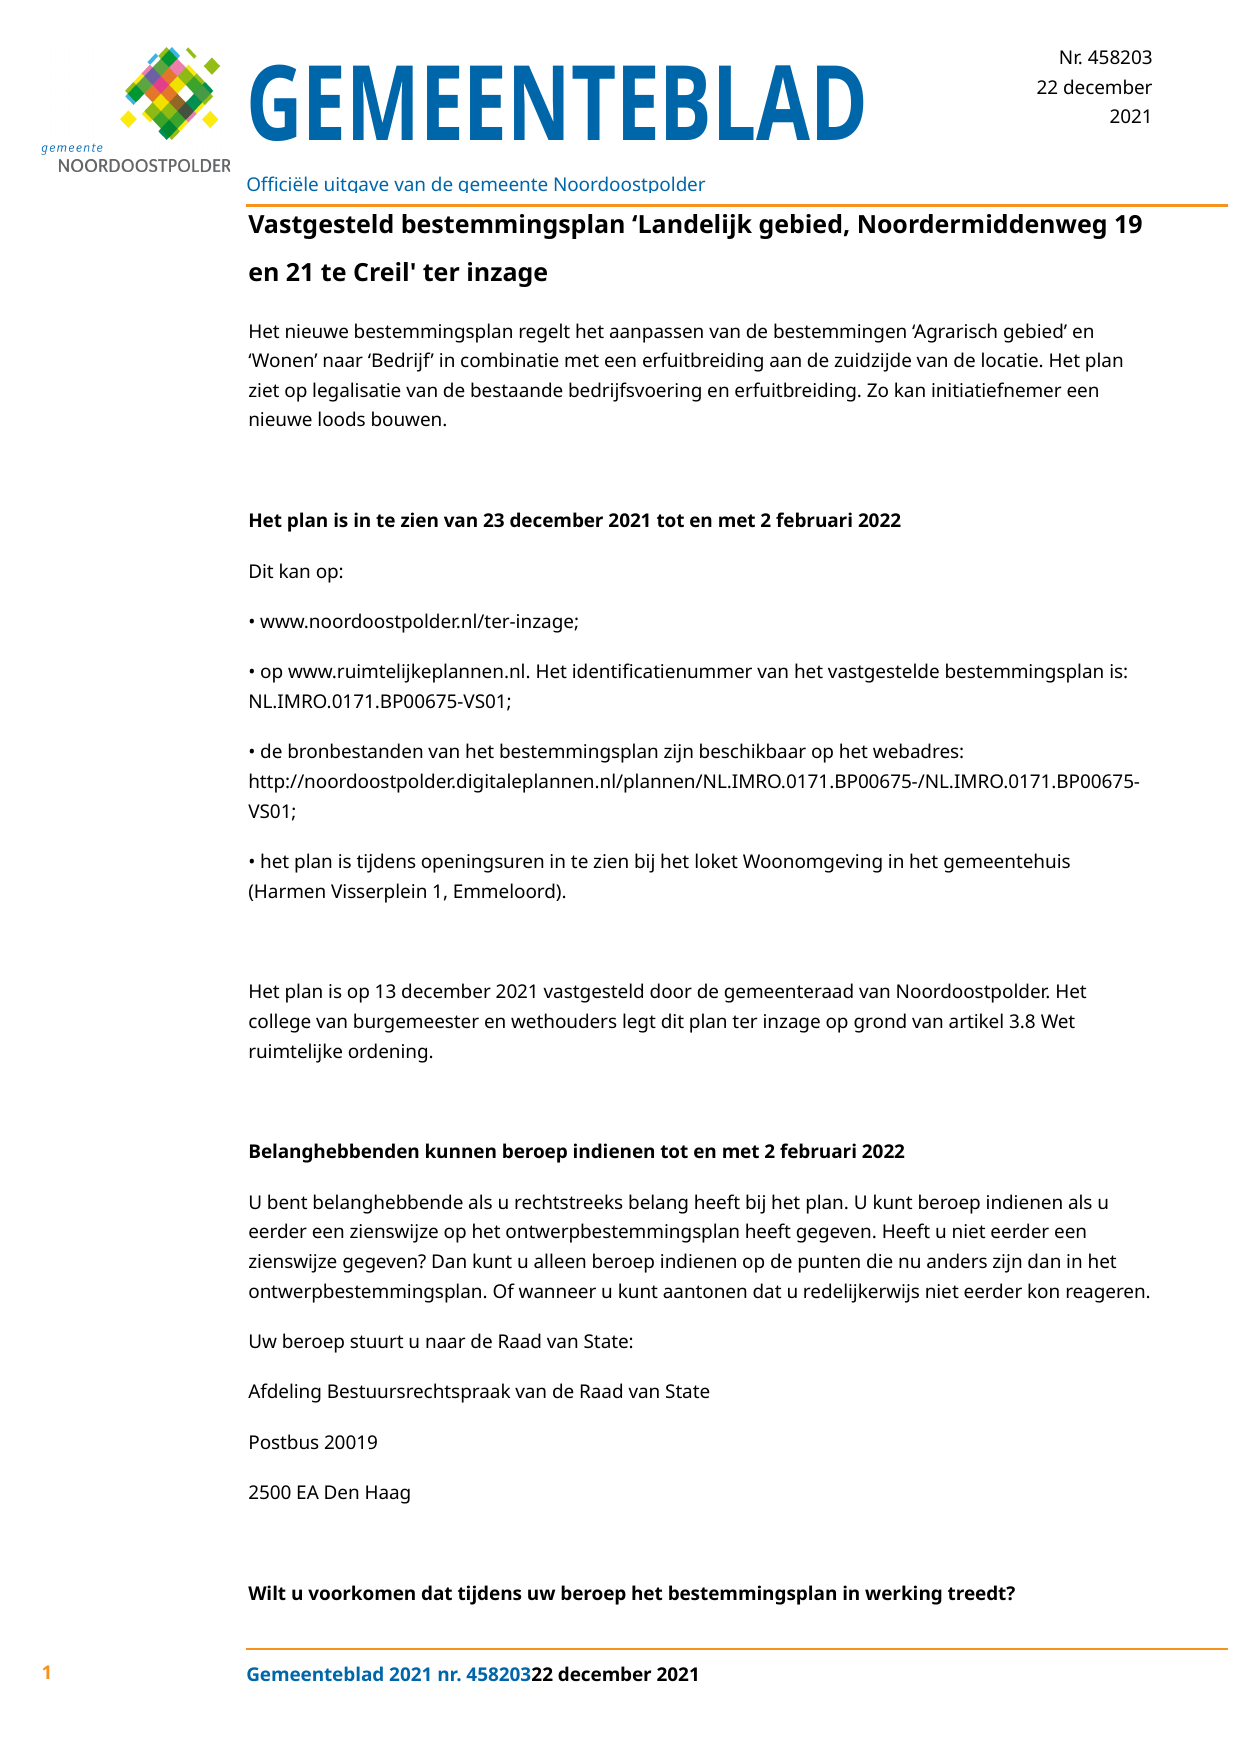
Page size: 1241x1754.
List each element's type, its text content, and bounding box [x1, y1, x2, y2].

text Vastgesteld bestemmingsplan ‘Landelijk gebied, Noordermiddenweg 19 en 21 te Creil' ter inzage [248, 207, 1152, 288]
text Postbus 20019 [248, 1429, 1152, 1455]
text 2500 EA Den Haag [248, 1479, 1152, 1505]
picture [41, 47, 231, 172]
text Het nieuwe bestemmingsplan regelt het aanpassen van de bestemmingen ‘Agrarisch gebied’ en ‘Wonen’ naar ‘Bedrijf’ in combinatie met een erfuitbreiding aan de zuidzijde van de locatie. Het plan ziet op legalisatie van de bestaande bedrijfsvoering en erfuitbreiding. Zo kan initiatiefnemer een nieuwe loods bouwen. [248, 318, 1152, 432]
text Het plan is in te zien van 23 december 2021 tot en met 2 februari 2022 [248, 507, 1152, 533]
text Dit kan op: [248, 558, 1152, 584]
text U bent belanghebbende als u rechtstreeks belang heeft bij het plan. U kunt beroep indienen als u eerder een zienswijze op het ontwerpbestemmingsplan heeft gegeven. Heeft u niet eerder een zienswijze gegeven? Dan kunt u alleen beroep indienen op de punten die nu anders zijn dan in het ontwerpbestemmingsplan. Of wanneer u kunt aantonen dat u redelijkerwijs niet eerder kon reageren. [248, 1189, 1152, 1304]
text Afdeling Bestuursrechtspraak van de Raad van State [248, 1379, 1152, 1404]
text • www.noordoostpolder.nl/ter-inzage; [248, 608, 1152, 634]
text • het plan is tijdens openingsuren in te zien bij het loket Woonomgeving in het gemeentehuis (Harmen Visserplein 1, Emmeloord). [248, 848, 1152, 904]
text Belanghebbenden kunnen beroep indienen tot en met 2 februari 2022 [248, 1139, 1152, 1164]
text Het plan is op 13 december 2021 vastgesteld door de gemeenteraad van Noordoostpolder. Het college van burgemeester en wethouders legt dit plan ter inzage op grond van artikel 3.8 Wet ruimtelijke ordening. [248, 979, 1152, 1064]
text Uw beroep stuurt u naar de Raad van State: [248, 1328, 1152, 1354]
text Wilt u voorkomen dat tijdens uw beroep het bestemmingsplan in werking treedt? [248, 1580, 1152, 1606]
text • op www.ruimtelijkeplannen.nl. Het identificatienummer van het vastgestelde bestemmingsplan is: NL.IMRO.0171.BP00675-VS01; [248, 659, 1152, 714]
text • de bronbestanden van het bestemmingsplan zijn beschikbaar op het webadres: http://noordoostpolder.digitaleplannen.nl/plannen/NL.IMRO.0171.BP00675-/NL.IMRO.0171.BP00675-VS01; [248, 739, 1152, 824]
